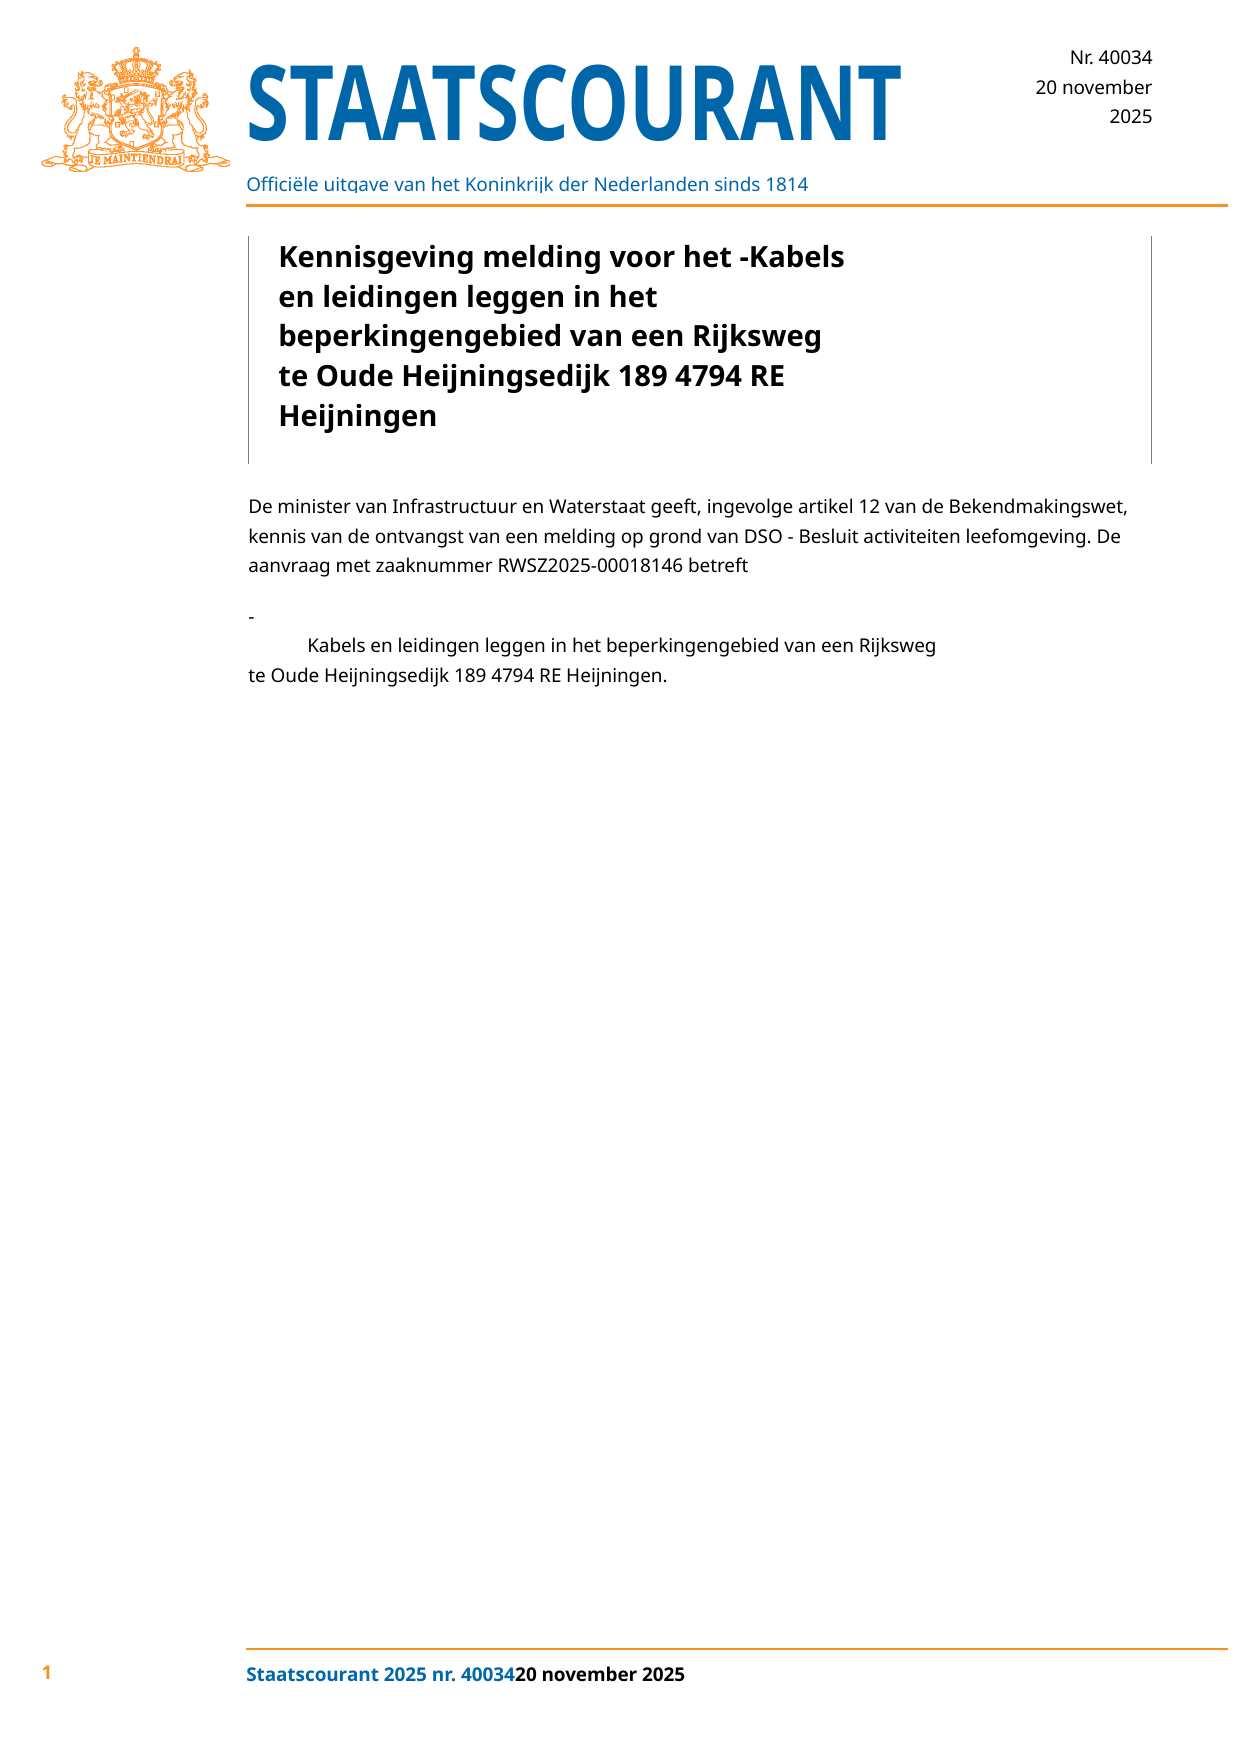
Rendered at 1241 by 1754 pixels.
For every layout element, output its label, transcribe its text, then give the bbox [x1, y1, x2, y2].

table_header [1090, 236, 1151, 413]
picture [41, 47, 231, 172]
table_header [850, 236, 912, 413]
text te Oude Heijningsedijk 189 4794 RE Heijningen. [248, 662, 1152, 688]
table_header [850, 414, 1151, 464]
list Kabels en leidingen leggen in het beperkingengebied van een Rijksweg [248, 632, 1152, 658]
picture [912, 236, 1090, 414]
table_header Kennisgeving melding voor het -Kabels en leidingen leggen in het beperkingengebied van een Rijksweg te Oude Heijningsedijk 189 4794 RE Heijningen [249, 236, 850, 464]
text De minister van Infrastructuur en Waterstaat geeft, ingevolge artikel 12 van de Bekendmakingswet, kennis van de ontvangst van een melding op grond van DSO - Besluit activiteiten leefomgeving. De aanvraag met zaaknummer RWSZ2025-00018146 betreft [248, 493, 1152, 578]
